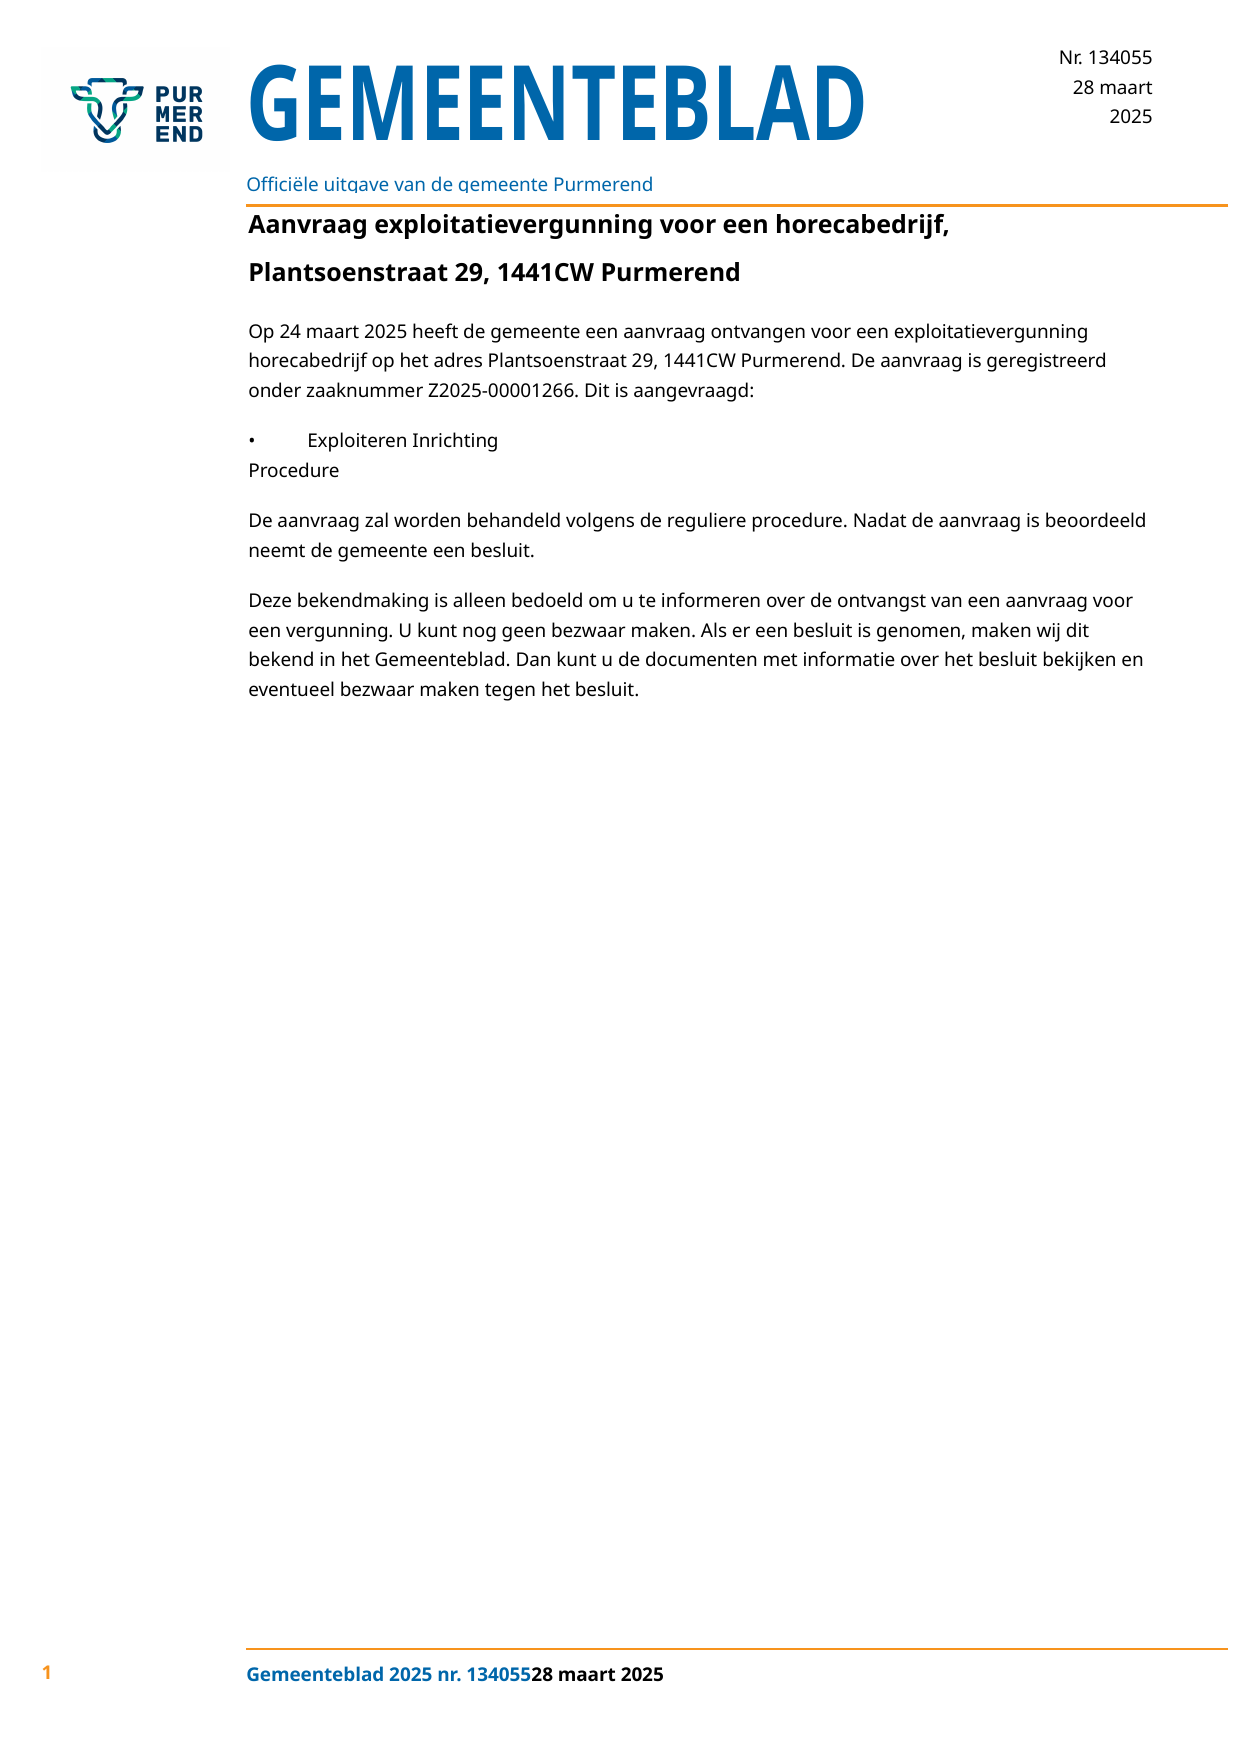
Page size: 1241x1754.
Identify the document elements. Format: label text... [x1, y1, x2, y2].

text Op 24 maart 2025 heeft de gemeente een aanvraag ontvangen voor een exploitatievergunning horecabedrijf op het adres Plantsoenstraat 29, 1441CW Purmerend. De aanvraag is geregistreerd onder zaaknummer Z2025-00001266. Dit is aangevraagd: [248, 318, 1152, 403]
text Procedure [248, 457, 1152, 483]
text Deze bekendmaking is alleen bedoeld om u te informeren over de ontvangst van een aanvraag voor een vergunning. U kunt nog geen bezwaar maken. Als er een besluit is genomen, maken wij dit bekend in het Gemeenteblad. Dan kunt u de documenten met informatie over het besluit bekijken en eventueel bezwaar maken tegen het besluit. [248, 587, 1152, 702]
text De aanvraag zal worden behandeld volgens de reguliere procedure. Nadat de aanvraag is beoordeeld neemt de gemeente een besluit. [248, 507, 1152, 563]
text Aanvraag exploitatievergunning voor een horecabedrijf, Plantsoenstraat 29, 1441CW Purmerend [248, 207, 1152, 288]
list Exploiteren Inrichting [248, 427, 1152, 453]
picture [41, 47, 231, 172]
